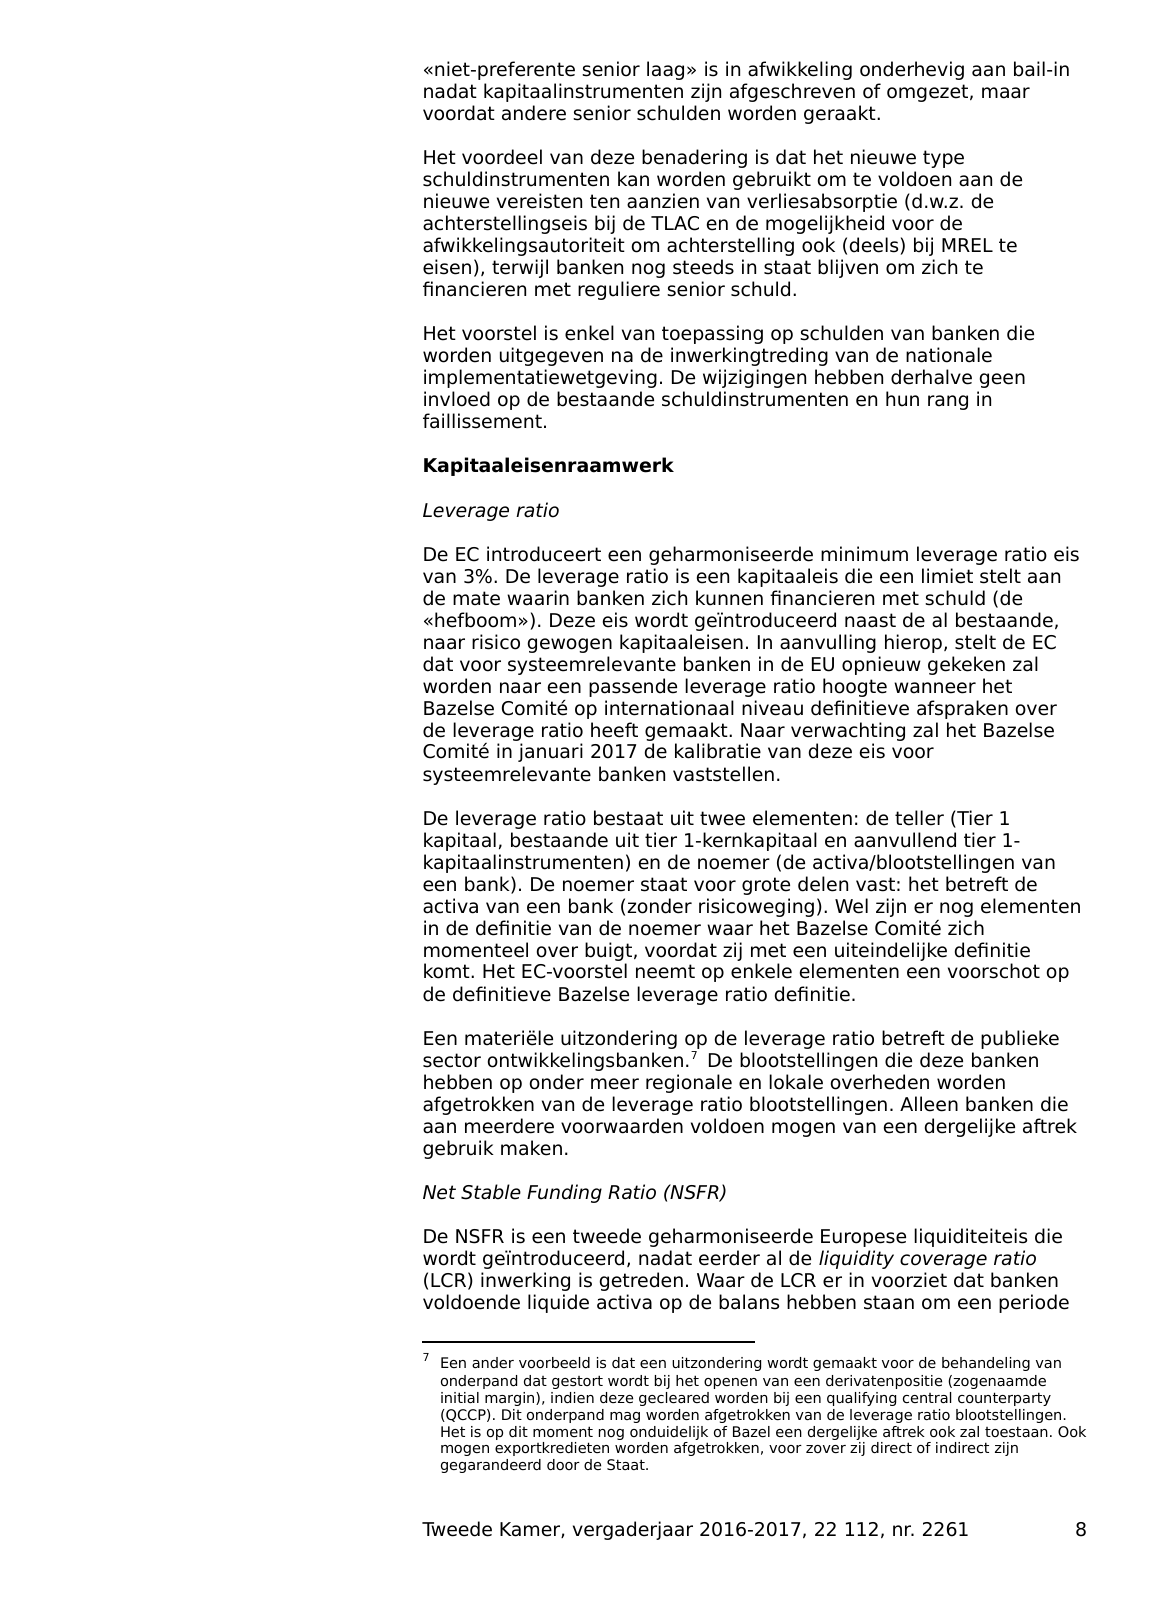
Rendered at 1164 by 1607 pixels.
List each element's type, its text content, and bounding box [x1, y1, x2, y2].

text De NSFR is een tweede geharmoniseerde Europese liquiditeiteis die wordt geïntroduceerd, nadat eerder al de liquidity coverage ratio (LCR) inwerking is getreden. Waar de LCR er in voorziet dat banken voldoende liquide activa op de balans hebben staan om een periode [422, 1226, 1087, 1314]
text Een materiële uitzondering op de leverage ratio betreft de publieke sector ontwikkelingsbanken. De blootstellingen die deze banken hebben op onder meer regionale en lokale overheden worden afgetrokken van de leverage ratio blootstellingen. Alleen banken die aan meerdere voorwaarden voldoen mogen van een dergelijke aftrek gebruik maken. [422, 1028, 1087, 1159]
text De EC introduceert een geharmoniseerde minimum leverage ratio eis van 3%. De leverage ratio is een kapitaaleis die een limiet stelt aan de mate waarin banken zich kunnen financieren met schuld (de «hefboom»). Deze eis wordt geïntroduceerd naast de al bestaande, naar risico gewogen kapitaaleisen. In aanvulling hierop, stelt de EC dat voor systeemrelevante banken in de EU opnieuw gekeken zal worden naar een passende leverage ratio hoogte wanneer het Bazelse Comité op internationaal niveau definitieve afspraken over de leverage ratio heeft gemaakt. Naar verwachting zal het Bazelse Comité in januari 2017 de kalibratie van deze eis voor systeemrelevante banken vaststellen. [422, 544, 1087, 785]
subtitle Leverage ratio [422, 499, 1087, 521]
text Het voordeel van deze benadering is dat het nieuwe type schuldinstrumenten kan worden gebruikt om te voldoen aan de nieuwe vereisten ten aanzien van verliesabsorptie (d.w.z. de achterstellingseis bij de TLAC en de mogelijkheid voor de afwikkelingsautoriteit om achterstelling ook (deels) bij MREL te eisen), terwijl banken nog steeds in staat blijven om zich te financieren met reguliere senior schuld. [422, 147, 1087, 301]
text De leverage ratio bestaat uit twee elementen: de teller (Tier 1 kapitaal, bestaande uit tier 1-kernkapitaal en aanvullend tier 1-kapitaalinstrumenten) en de noemer (de activa/blootstellingen van een bank). De noemer staat voor grote delen vast: het betreft de activa van een bank (zonder risicoweging). Wel zijn er nog elementen in de definitie van de noemer waar het Bazelse Comité zich momenteel over buigt, voordat zij met een uiteindelijke definitie komt. Het EC-voorstel neemt op enkele elementen een voorschot op de definitieve Bazelse leverage ratio definitie. [422, 808, 1087, 1005]
text Het voorstel is enkel van toepassing op schulden van banken die worden uitgegeven na de inwerkingtreding van de nationale implementatiewetgeving. De wijzigingen hebben derhalve geen invloed op de bestaande schuldinstrumenten en hun rang in faillissement. [422, 323, 1087, 433]
subtitle Kapitaaleisenraamwerk [422, 455, 1087, 477]
subtitle Net Stable Funding Ratio (NSFR) [422, 1182, 1087, 1204]
text Een ander voorbeeld is dat een uitzondering wordt gemaakt voor de behandeling van onderpand dat gestort wordt bij het openen van een derivatenpositie (zogenaamde initial margin), indien deze gecleared worden bij een qualifying central counterparty (QCCP). Dit onderpand mag worden afgetrokken van de leverage ratio blootstellingen. Het is op dit moment nog onduidelijk of Bazel een dergelijke aftrek ook zal toestaan. Ook mogen exportkredieten worden afgetrokken, voor zover zij direct of indirect zijn gegarandeerd door de Staat. [422, 1351, 1087, 1474]
text «niet-preferente senior laag» is in afwikkeling onderhevig aan bail-in nadat kapitaalinstrumenten zijn afgeschreven of omgezet, maar voordat andere senior schulden worden geraakt. [422, 59, 1087, 125]
